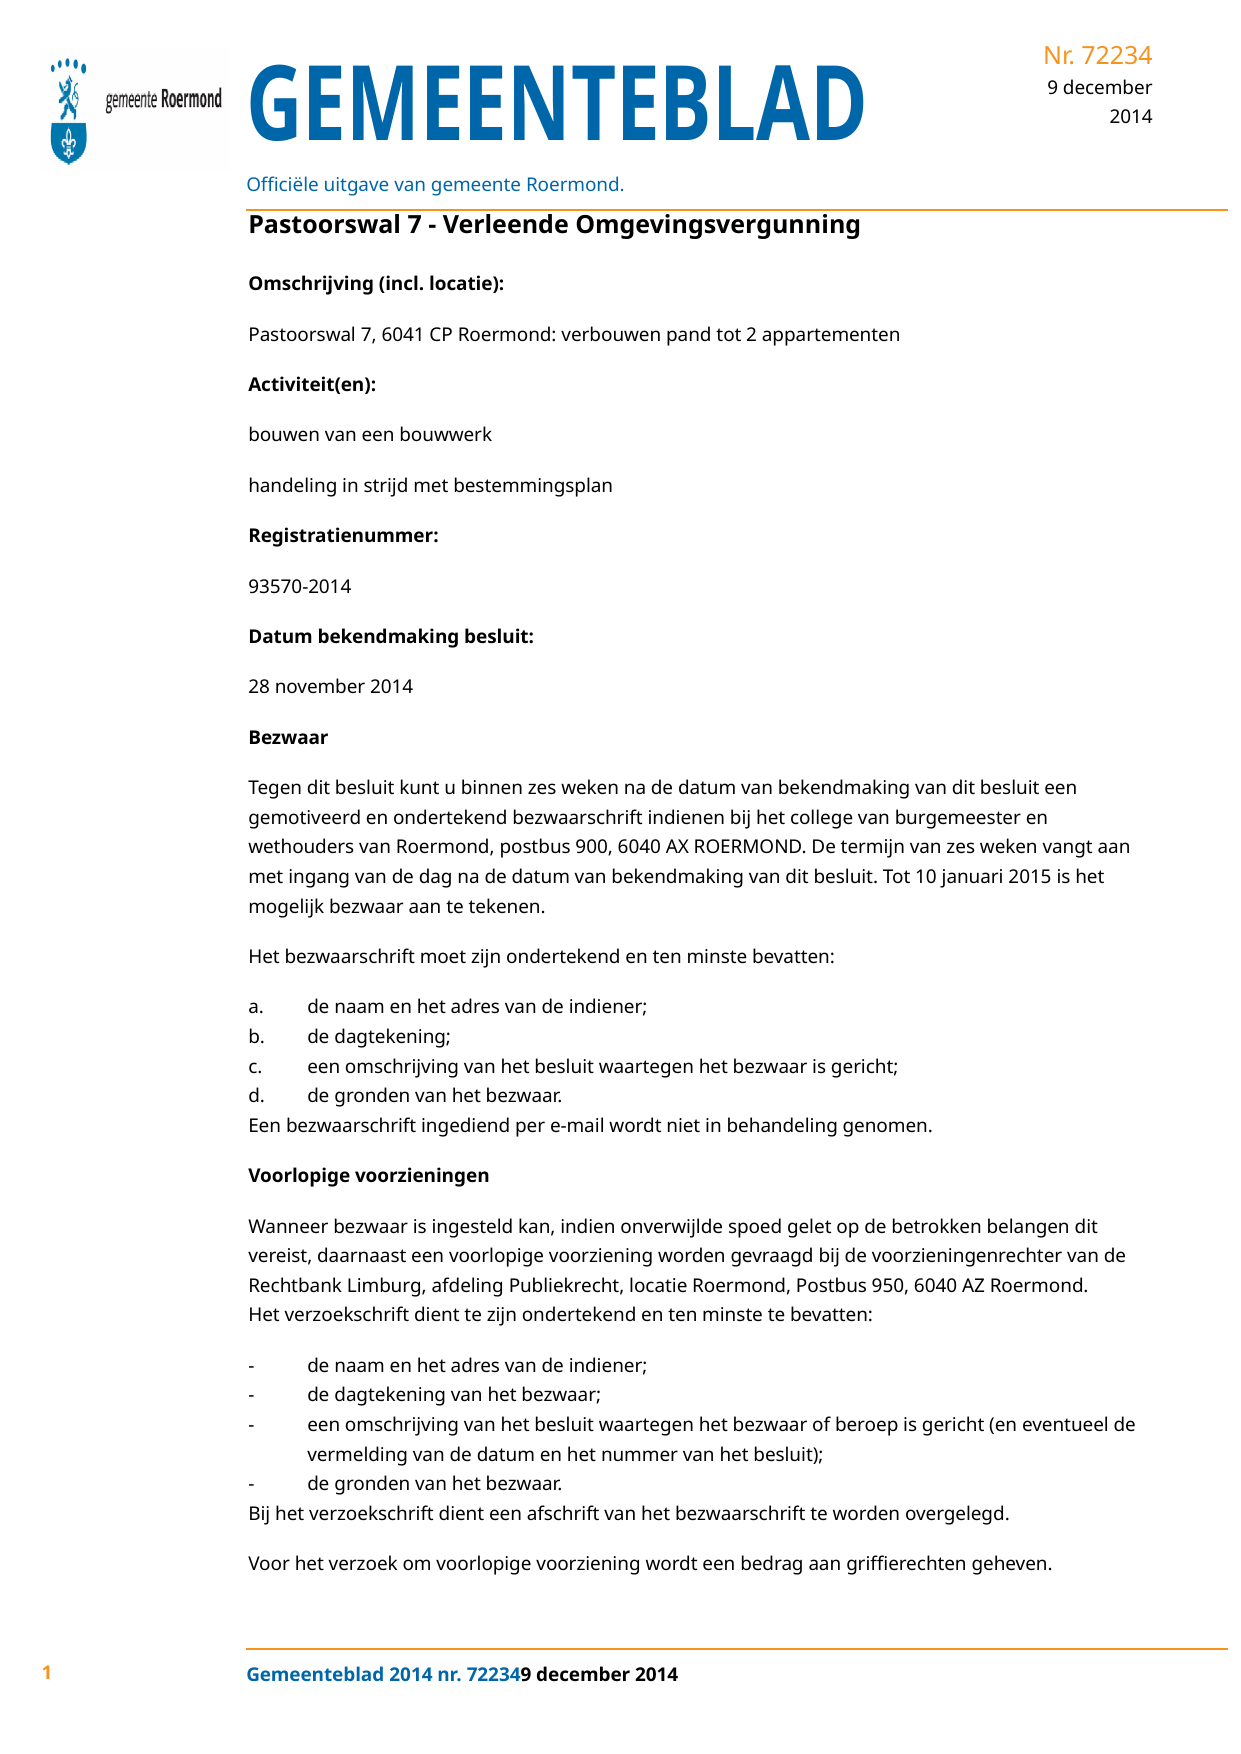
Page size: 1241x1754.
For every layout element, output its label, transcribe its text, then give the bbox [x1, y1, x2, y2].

text Voorlopige voorzieningen [248, 1162, 1152, 1188]
text Voor het verzoek om voorlopige voorziening wordt een bedrag aan griffierechten geheven. [248, 1550, 1152, 1576]
list de dagtekening van het bezwaar; [248, 1382, 1152, 1407]
text bouwen van een bouwwerk [248, 422, 1152, 447]
text Wanneer bezwaar is ingesteld kan, indien onverwijlde spoed gelet op de betrokken belangen dit vereist, daarnaast een voorlopige voorziening worden gevraagd bij de voorzieningenrechter van de Rechtbank Limburg, afdeling Publiekrecht, locatie Roermond, Postbus 950, 6040 AZ Roermond. Het verzoekschrift dient te zijn ondertekend en ten minste te bevatten: [248, 1213, 1152, 1327]
list een omschrijving van het besluit waartegen het bezwaar of beroep is gericht (en eventueel de vermelding van de datum en het nummer van het besluit); [248, 1411, 1152, 1466]
text Een bezwaarschrift ingediend per e-mail wordt niet in behandeling genomen. [248, 1112, 1152, 1138]
list de dagtekening; [248, 1023, 1152, 1049]
text Het bezwaarschrift moet zijn ondertekend en ten minste bevatten: [248, 943, 1152, 969]
text Tegen dit besluit kunt u binnen zes weken na de datum van bekendmaking van dit besluit een gemotiveerd en ondertekend bezwaarschrift indienen bij het college van burgemeester en wethouders van Roermond, postbus 900, 6040 AX ROERMOND. De termijn van zes weken vangt aan met ingang van de dag na de datum van bekendmaking van dit besluit. Tot 10 januari 2015 is het mogelijk bezwaar aan te tekenen. [248, 774, 1152, 918]
text handeling in strijd met bestemmingsplan [248, 472, 1152, 498]
text Datum bekendmaking besluit: [248, 623, 1152, 649]
picture [41, 47, 231, 172]
text Activiteit(en): [248, 371, 1152, 397]
text 28 november 2014 [248, 674, 1152, 699]
text Bezwaar [248, 724, 1152, 750]
text Bij het verzoekschrift dient een afschrift van het bezwaarschrift te worden overgelegd. [248, 1500, 1152, 1526]
list de naam en het adres van de indiener; [248, 1352, 1152, 1378]
text Omschrijving (incl. locatie): [248, 270, 1152, 296]
list de naam en het adres van de indiener; [248, 994, 1152, 1019]
text Pastoorswal 7 - Verleende Omgevingsvergunning [248, 211, 1152, 241]
list een omschrijving van het besluit waartegen het bezwaar is gericht; [248, 1053, 1152, 1078]
text Pastoorswal 7, 6041 CP Roermond: verbouwen pand tot 2 appartementen [248, 321, 1152, 346]
text 93570-2014 [248, 573, 1152, 598]
list de gronden van het bezwaar. [248, 1082, 1152, 1108]
list de gronden van het bezwaar. [248, 1470, 1152, 1496]
text Registratienummer: [248, 522, 1152, 548]
